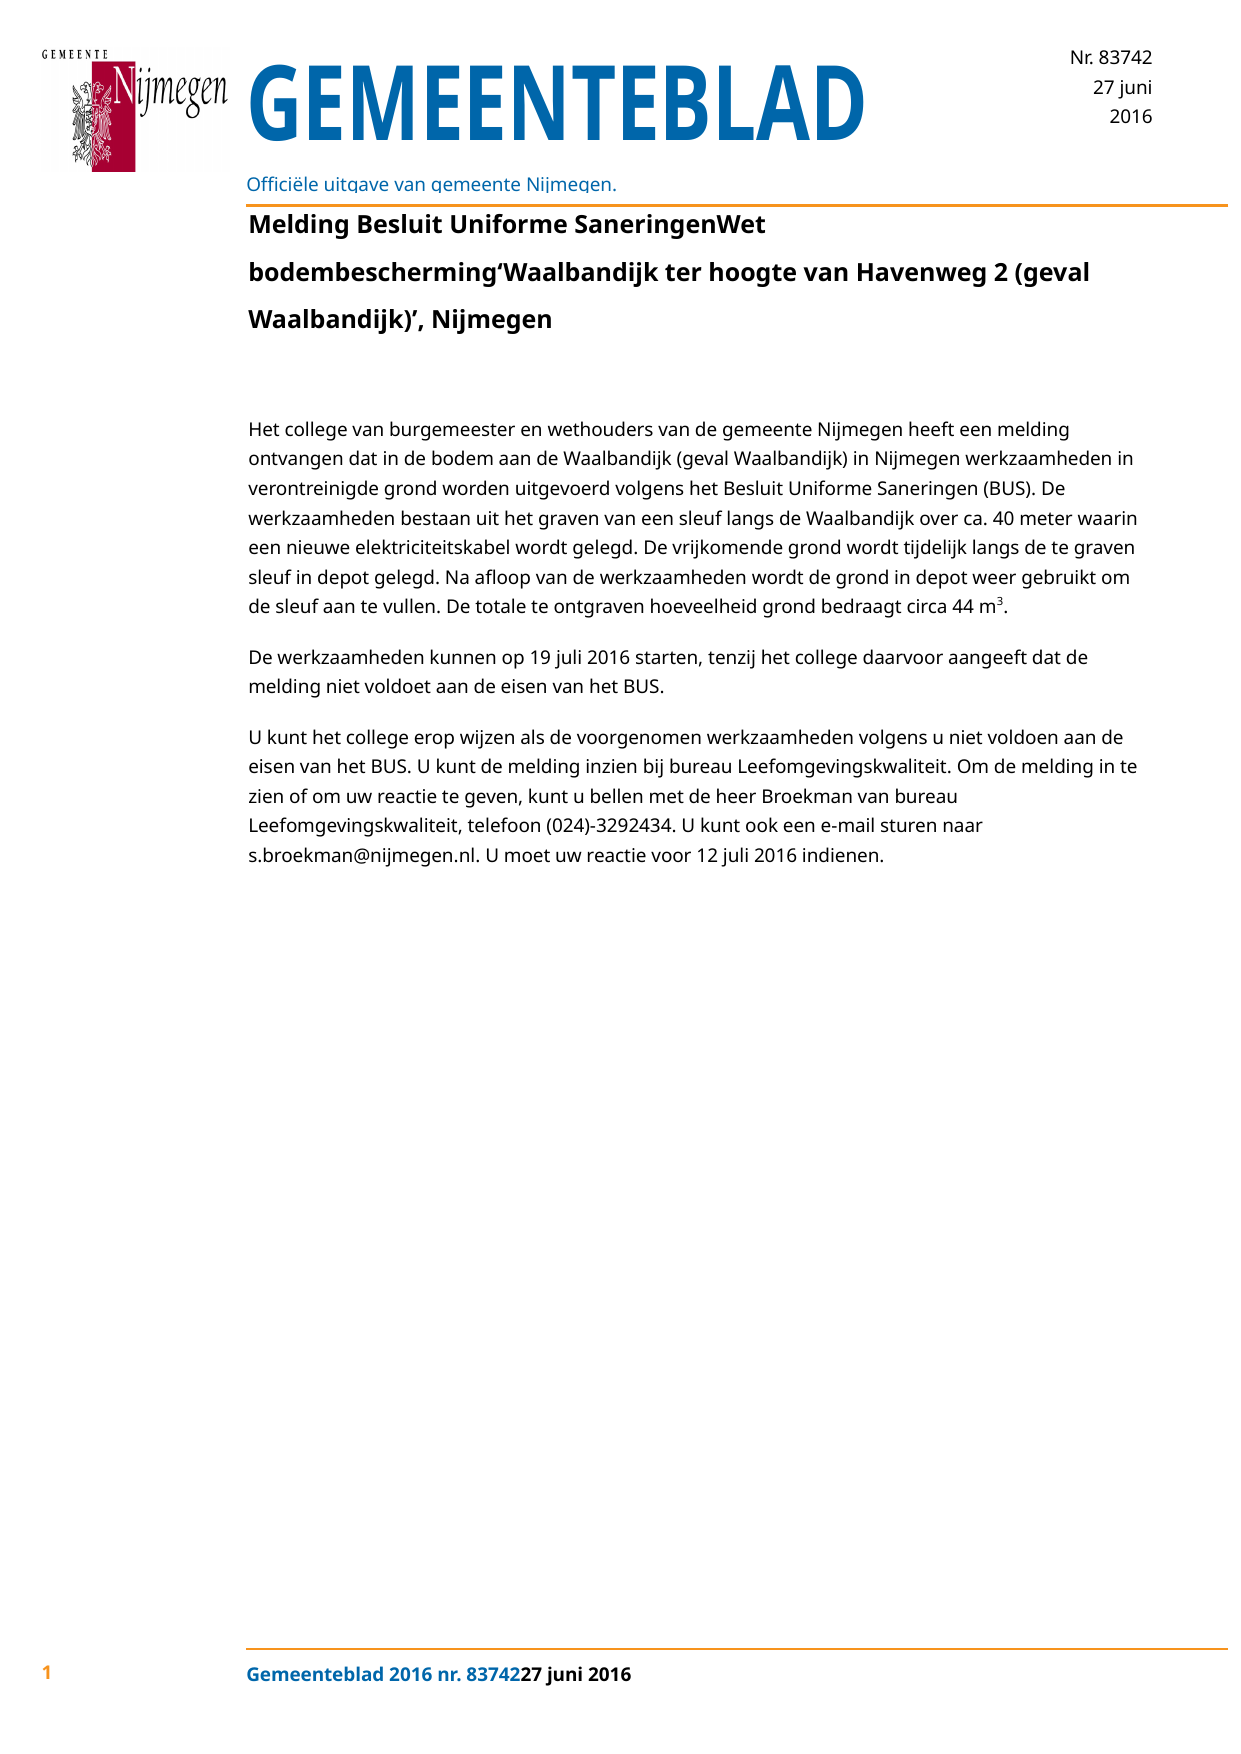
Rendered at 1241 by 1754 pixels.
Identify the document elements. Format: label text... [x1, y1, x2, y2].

text U kunt het college erop wijzen als de voorgenomen werkzaamheden volgens u niet voldoen aan de eisen van het BUS. U kunt de melding inzien bij bureau Leefomgevingskwaliteit. Om de melding in te zien of om uw reactie te geven, kunt u bellen met de heer Broekman van bureau Leefomgevingskwaliteit, telefoon (024)-3292434. U kunt ook een e-mail sturen naar s.broekman@nijmegen.nl. U moet uw reactie voor 12 juli 2016 indienen. [248, 724, 1152, 868]
text Melding Besluit Uniforme SaneringenWet bodembescherming‘Waalbandijk ter hoogte van Havenweg 2 (geval Waalbandijk)’, Nijmegen [248, 207, 1152, 336]
text Het college van burgemeester en wethouders van de gemeente Nijmegen heeft een melding ontvangen dat in de bodem aan de Waalbandijk (geval Waalbandijk) in Nijmegen werkzaamheden in verontreinigde grond worden uitgevoerd volgens het Besluit Uniforme Saneringen (BUS). De werkzaamheden bestaan uit het graven van een sleuf langs de Waalbandijk over ca. 40 meter waarin een nieuwe elektriciteitskabel wordt gelegd. De vrijkomende grond wordt tijdelijk langs de te graven sleuf in depot gelegd. Na afloop van de werkzaamheden wordt de grond in depot weer gebruikt om de sleuf aan te vullen. De totale te ontgraven hoeveelheid grond bedraagt circa 44 m3. [248, 416, 1152, 619]
text De werkzaamheden kunnen op 19 juli 2016 starten, tenzij het college daarvoor aangeeft dat de melding niet voldoet aan de eisen van het BUS. [248, 644, 1152, 699]
picture [41, 47, 231, 172]
